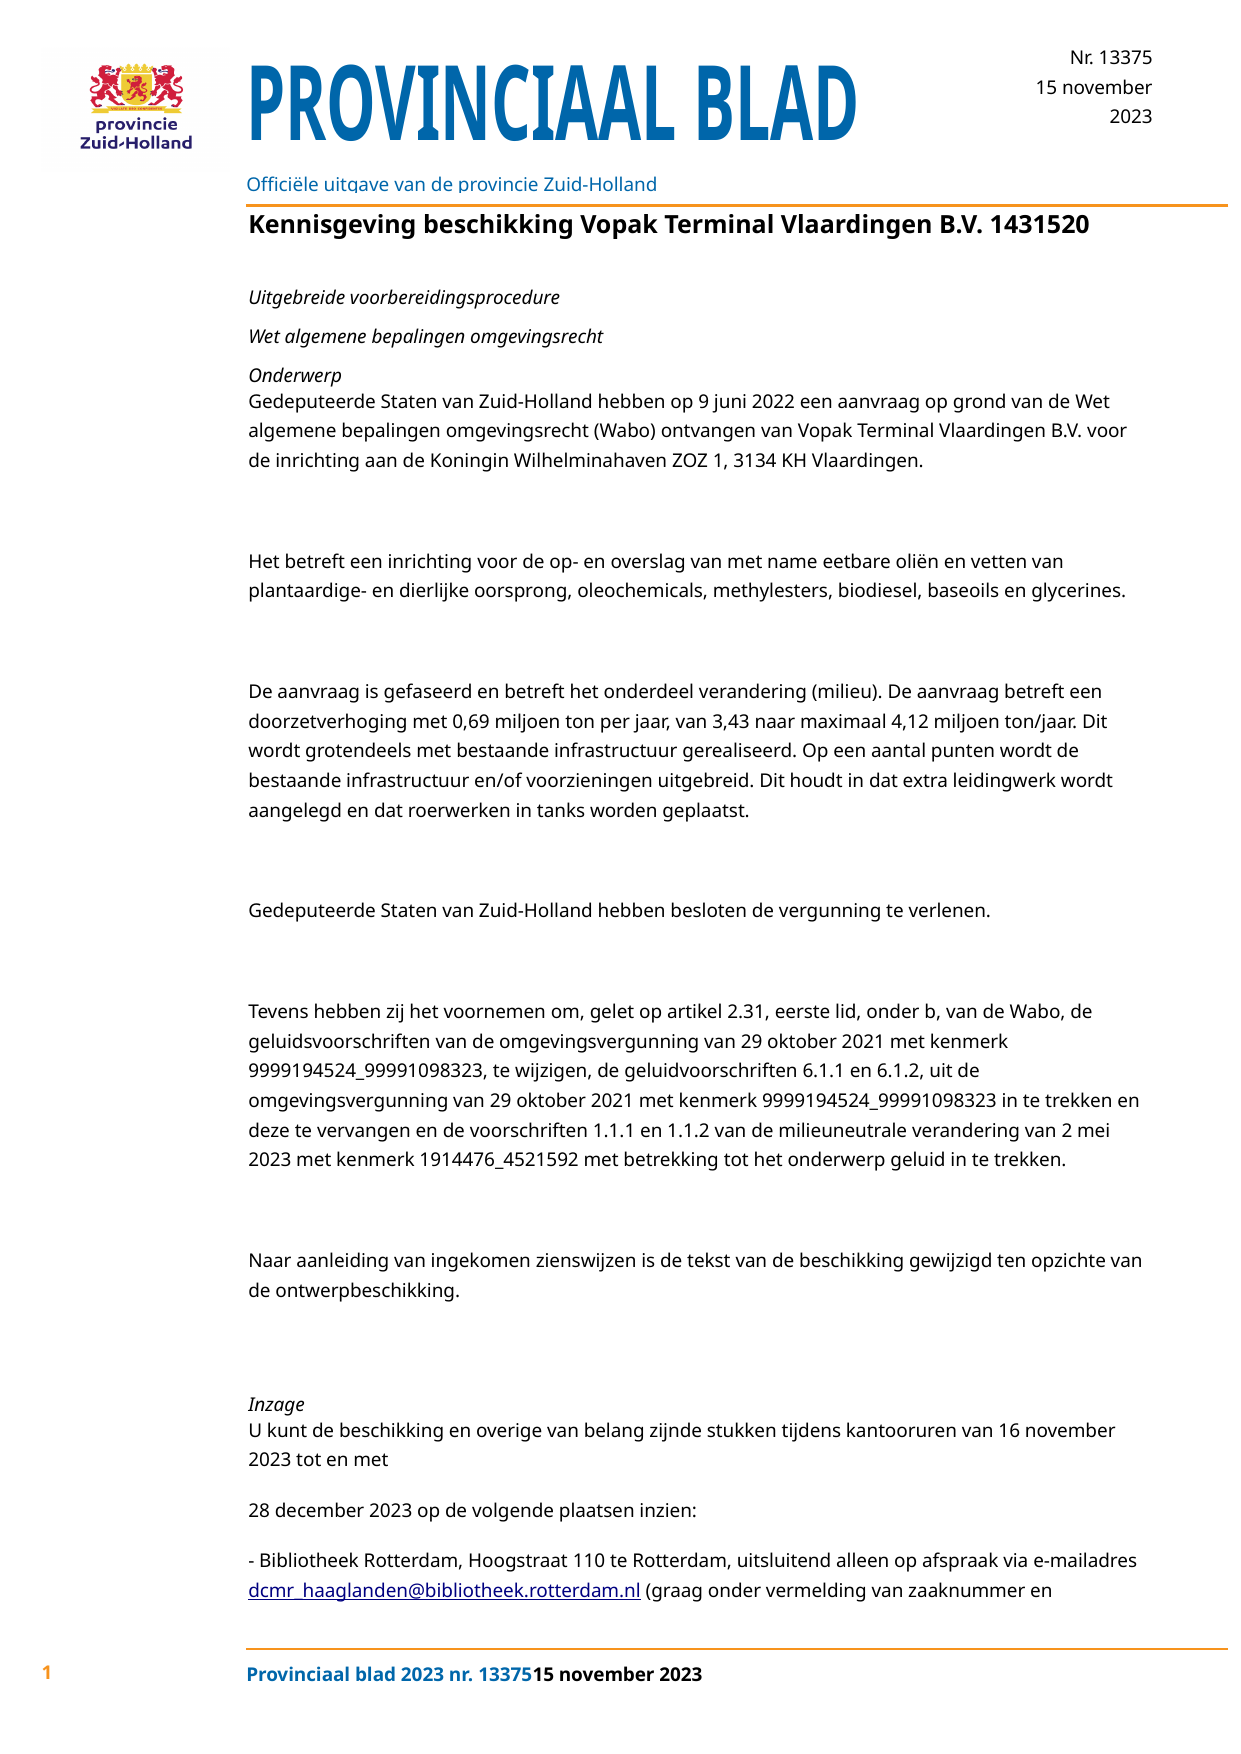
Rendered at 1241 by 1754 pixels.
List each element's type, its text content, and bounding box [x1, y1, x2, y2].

picture [41, 47, 231, 172]
text U kunt de beschikking en overige van belang zijnde stukken tijdens kantooruren van 16 november 2023 tot en met [248, 1417, 1152, 1472]
text Naar aanleiding van ingekomen zienswijzen is de tekst van de beschikking gewijzigd ten opzichte van de ontwerpbeschikking. [248, 1247, 1152, 1303]
text Onderwerp [248, 362, 1152, 388]
text Kennisgeving beschikking Vopak Terminal Vlaardingen B.V. 1431520 [248, 207, 1152, 241]
text Gedeputeerde Staten van Zuid-Holland hebben besloten de vergunning te verlenen. [248, 898, 1152, 923]
text Uitgebreide voorbereidingsprocedure [248, 284, 1152, 309]
text Gedeputeerde Staten van Zuid-Holland hebben op 9 juni 2022 een aanvraag op grond van de Wet algemene bepalingen omgevingsrecht (Wabo) ontvangen van Vopak Terminal Vlaardingen B.V. voor de inrichting aan de Koningin Wilhelminahaven ZOZ 1, 3134 KH Vlaardingen. [248, 388, 1152, 473]
text Wet algemene bepalingen omgevingsrecht [248, 323, 1152, 349]
text 28 december 2023 op de volgende plaatsen inzien: [248, 1497, 1152, 1523]
text Inzage [248, 1391, 1152, 1417]
text Het betreft een inrichting voor de op- en overslag van met name eetbare oliën en vetten van plantaardige- en dierlijke oorsprong, oleochemicals, methylesters, biodiesel, baseoils en glycerines. [248, 548, 1152, 603]
text - Bibliotheek Rotterdam, Hoogstraat 110 te Rotterdam, uitsluitend alleen op afspraak via e-mailadres dcmr_haaglanden@bibliotheek.rotterdam.nl (graag onder vermelding van zaaknummer en [248, 1547, 1152, 1603]
text Tevens hebben zij het voornemen om, gelet op artikel 2.31, eerste lid, onder b, van de Wabo, de geluidsvoorschriften van de omgevingsvergunning van 29 oktober 2021 met kenmerk 9999194524_99991098323, te wijzigen, de geluidvoorschriften 6.1.1 en 6.1.2, uit de omgevingsvergunning van 29 oktober 2021 met kenmerk 9999194524_99991098323 in te trekken en deze te vervangen en de voorschriften 1.1.1 en 1.1.2 van de milieuneutrale verandering van 2 mei 2023 met kenmerk 1914476_4521592 met betrekking tot het onderwerp geluid in te trekken. [248, 998, 1152, 1172]
text De aanvraag is gefaseerd en betreft het onderdeel verandering (milieu). De aanvraag betreft een doorzetverhoging met 0,69 miljoen ton per jaar, van 3,43 naar maximaal 4,12 miljoen ton/jaar. Dit wordt grotendeels met bestaande infrastructuur gerealiseerd. Op een aantal punten wordt de bestaande infrastructuur en/of voorzieningen uitgebreid. Dit houdt in dat extra leidingwerk wordt aangelegd en dat roerwerken in tanks worden geplaatst. [248, 678, 1152, 823]
